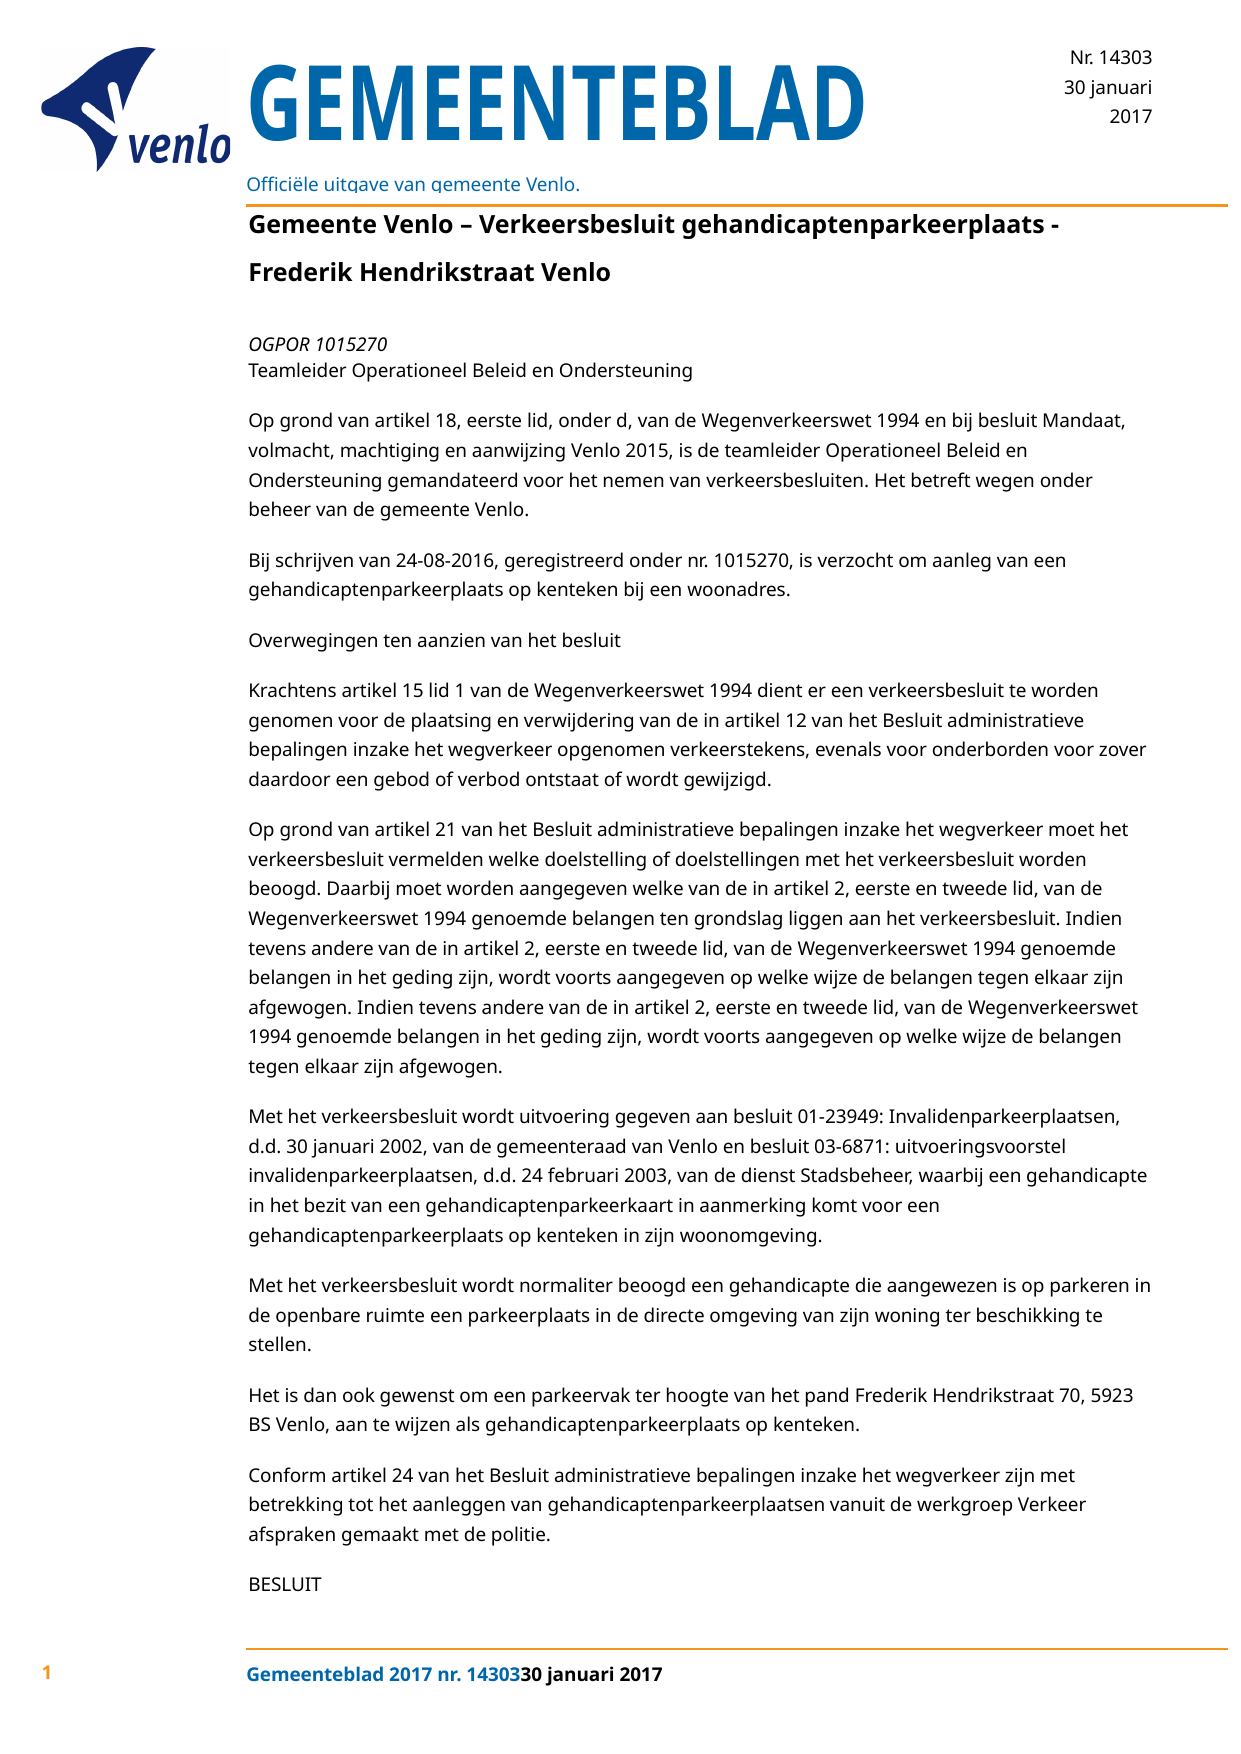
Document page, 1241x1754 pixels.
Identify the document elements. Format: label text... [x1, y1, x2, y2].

text Gemeente Venlo – Verkeersbesluit gehandicaptenparkeerplaats - Frederik Hendrikstraat Venlo [248, 207, 1152, 288]
text Teamleider Operationeel Beleid en Ondersteuning [248, 357, 1152, 383]
text Krachtens artikel 15 lid 1 van de Wegenverkeerswet 1994 dient er een verkeersbesluit te worden genomen voor de plaatsing en verwijdering van de in artikel 12 van het Besluit administratieve bepalingen inzake het wegverkeer opgenomen verkeerstekens, evenals voor onderborden voor zover daardoor een gebod of verbod ontstaat of wordt gewijzigd. [248, 677, 1152, 792]
text BESLUIT [248, 1571, 1152, 1597]
text Het is dan ook gewenst om een parkeervak ter hoogte van het pand Frederik Hendrikstraat 70, 5923 BS Venlo, aan te wijzen als gehandicaptenparkeerplaats op kenteken. [248, 1382, 1152, 1437]
picture [41, 47, 231, 172]
text OGPOR 1015270 [248, 331, 1152, 357]
text Conform artikel 24 van het Besluit administratieve bepalingen inzake het wegverkeer zijn met betrekking tot het aanleggen van gehandicaptenparkeerplaatsen vanuit de werkgroep Verkeer afspraken gemaakt met de politie. [248, 1462, 1152, 1547]
text Met het verkeersbesluit wordt uitvoering gegeven aan besluit 01-23949: Invalidenparkeerplaatsen, d.d. 30 januari 2002, van de gemeenteraad van Venlo en besluit 03-6871: uitvoeringsvoorstel invalidenparkeerplaatsen, d.d. 24 februari 2003, van de dienst Stadsbeheer, waarbij een gehandicapte in het bezit van een gehandicaptenparkeerkaart in aanmerking komt voor een gehandicaptenparkeerplaats op kenteken in zijn woonomgeving. [248, 1103, 1152, 1247]
text Op grond van artikel 18, eerste lid, onder d, van de Wegenverkeerswet 1994 en bij besluit Mandaat, volmacht, machtiging en aanwijzing Venlo 2015, is de teamleider Operationeel Beleid en Ondersteuning gemandateerd voor het nemen van verkeersbesluiten. Het betreft wegen onder beheer van de gemeente Venlo. [248, 408, 1152, 522]
text Met het verkeersbesluit wordt normaliter beoogd een gehandicapte die aangewezen is op parkeren in de openbare ruimte een parkeerplaats in de directe omgeving van zijn woning ter beschikking te stellen. [248, 1272, 1152, 1357]
text Op grond van artikel 21 van het Besluit administratieve bepalingen inzake het wegverkeer moet het verkeersbesluit vermelden welke doelstelling of doelstellingen met het verkeersbesluit worden beoogd. Daarbij moet worden aangegeven welke van de in artikel 2, eerste en tweede lid, van de Wegenverkeerswet 1994 genoemde belangen ten grondslag liggen aan het verkeersbesluit. Indien tevens andere van de in artikel 2, eerste en tweede lid, van de Wegenverkeerswet 1994 genoemde belangen in het geding zijn, wordt voorts aangegeven op welke wijze de belangen tegen elkaar zijn afgewogen. Indien tevens andere van de in artikel 2, eerste en tweede lid, van de Wegenverkeerswet 1994 genoemde belangen in het geding zijn, wordt voorts aangegeven op welke wijze de belangen tegen elkaar zijn afgewogen. [248, 816, 1152, 1079]
text Bij schrijven van 24-08-2016, geregistreerd onder nr. 1015270, is verzocht om aanleg van een gehandicaptenparkeerplaats op kenteken bij een woonadres. [248, 547, 1152, 602]
text Overwegingen ten aanzien van het besluit [248, 627, 1152, 652]
